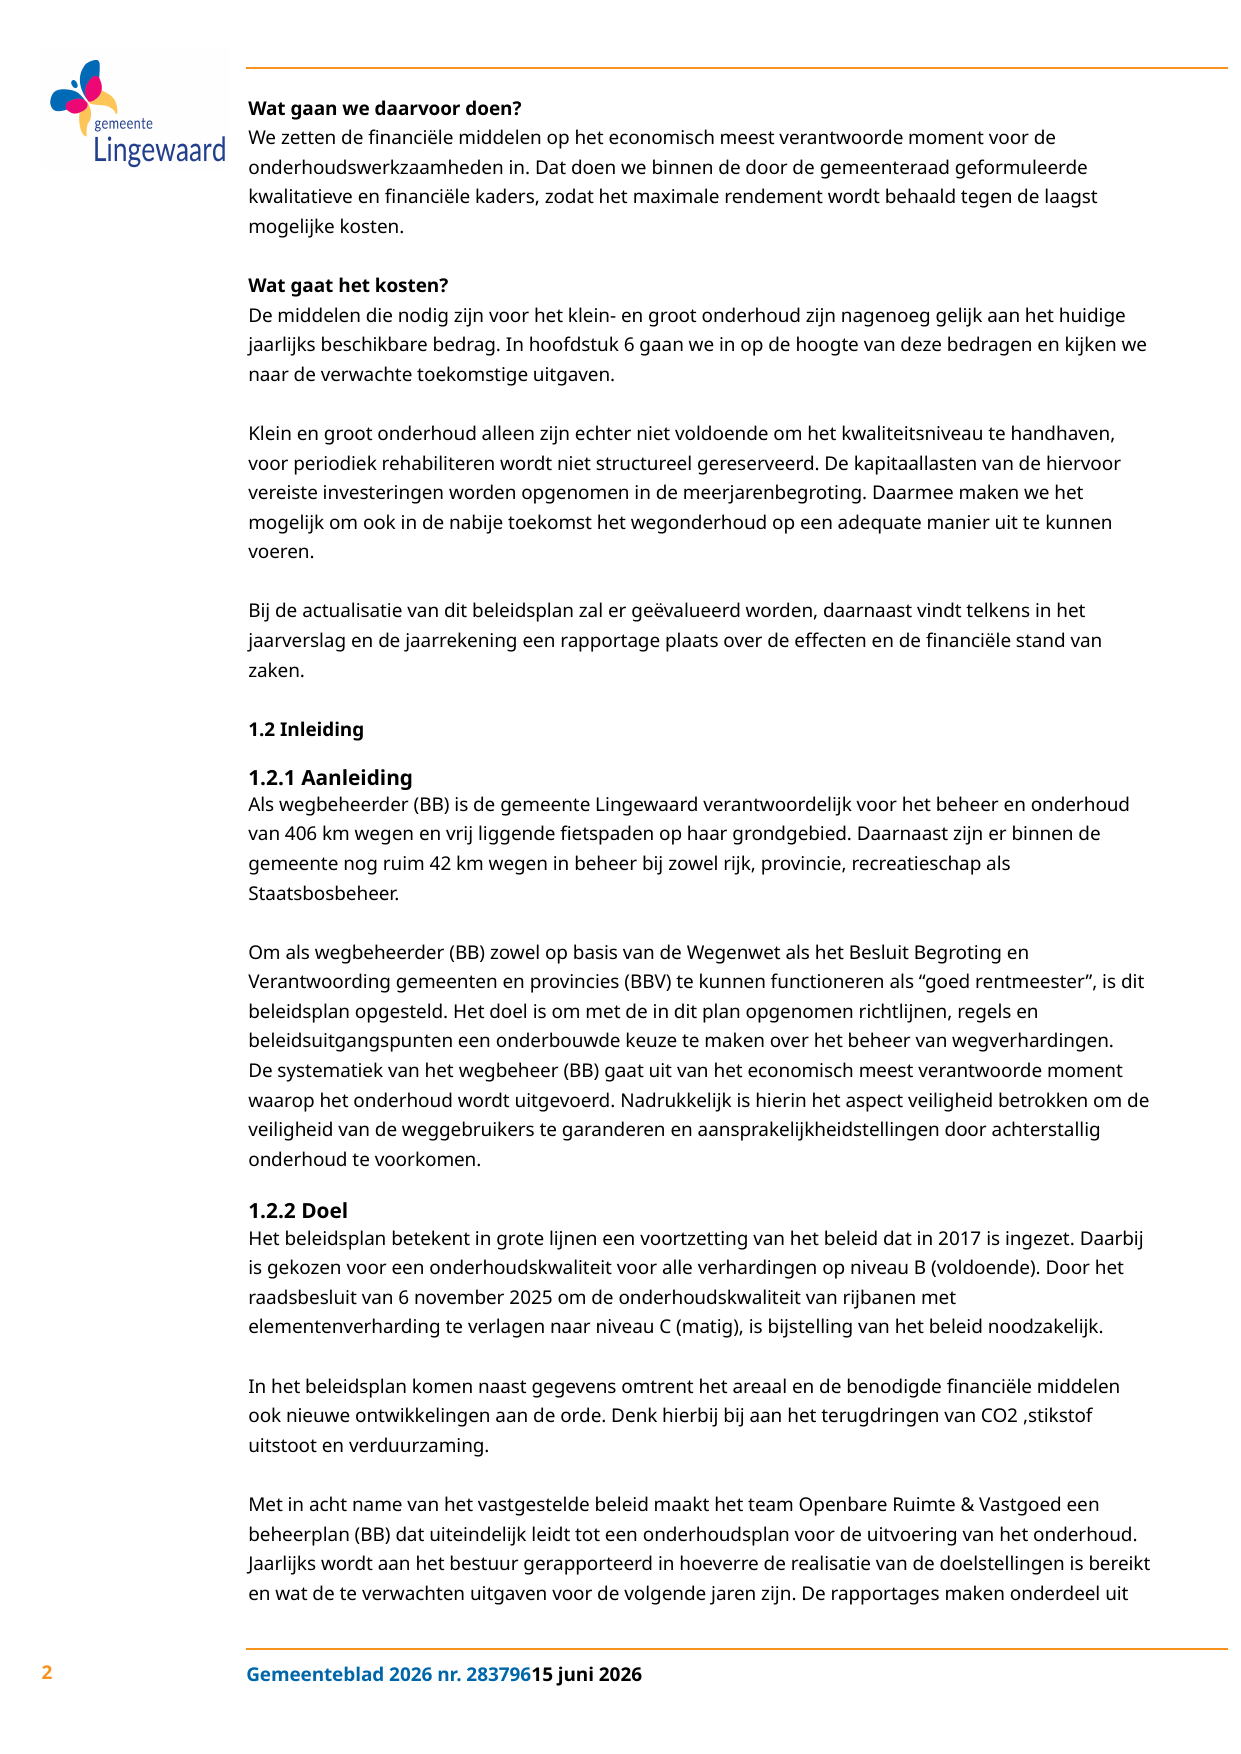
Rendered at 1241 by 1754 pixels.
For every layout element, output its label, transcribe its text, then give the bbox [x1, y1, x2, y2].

text De systematiek van het wegbeheer (BB) gaat uit van het economisch meest verantwoorde moment waarop het onderhoud wordt uitgevoerd. Nadrukkelijk is hierin het aspect veiligheid betrokken om de veiligheid van de weggebruikers te garanderen en aansprakelijkheidstellingen door achterstallig onderhoud te voorkomen. [248, 1057, 1152, 1172]
text Om als wegbeheerder (BB) zowel op basis van de Wegenwet als het Besluit Begroting en Verantwoording gemeenten en provincies (BBV) te kunnen functioneren als “goed rentmeester”, is dit beleidsplan opgesteld. Het doel is om met de in dit plan opgenomen richtlijnen, regels en beleidsuitgangspunten een onderbouwde keuze te maken over het beheer van wegverhardingen. [248, 939, 1152, 1053]
text Klein en groot onderhoud alleen zijn echter niet voldoende om het kwaliteitsniveau te handhaven, voor periodiek rehabiliteren wordt niet structureel gereserveerd. De kapitaallasten van de hiervoor vereiste investeringen worden opgenomen in de meerjarenbegroting. Daarmee maken we het mogelijk om ook in de nabije toekomst het wegonderhoud op een adequate manier uit te kunnen voeren. [248, 420, 1152, 564]
text Het beleidsplan betekent in grote lijnen een voortzetting van het beleid dat in 2017 is ingezet. Daarbij is gekozen voor een onderhoudskwaliteit voor alle verhardingen op niveau B (voldoende). Door het raadsbesluit van 6 november 2025 om de onderhoudskwaliteit van rijbanen met elementenverharding te verlagen naar niveau C (matig), is bijstelling van het beleid noodzakelijk. [248, 1225, 1152, 1339]
text 1.2.2 Doel [248, 1196, 1152, 1225]
text 1.2 Inleiding [248, 716, 1152, 742]
text We zetten de financiële middelen op het economisch meest verantwoorde moment voor de onderhoudswerkzaamheden in. Dat doen we binnen de door de gemeenteraad geformuleerde kwalitatieve en financiële kaders, zodat het maximale rendement wordt behaald tegen de laagst mogelijke kosten. [248, 124, 1152, 239]
text Als wegbeheerder (BB) is de gemeente Lingewaard verantwoordelijk voor het beheer en onderhoud van 406 km wegen en vrij liggende fietspaden op haar grondgebied. Daarnaast zijn er binnen de gemeente nog ruim 42 km wegen in beheer bij zowel rijk, provincie, recreatieschap als Staatsbosbeheer. [248, 791, 1152, 906]
text Bij de actualisatie van dit beleidsplan zal er geëvalueerd worden, daarnaast vindt telkens in het jaarverslag en de jaarrekening een rapportage plaats over de effecten en de financiële stand van zaken. [248, 598, 1152, 683]
text Wat gaat het kosten? [248, 272, 1152, 298]
picture [41, 47, 231, 172]
text 1.2.1 Aanleiding [248, 763, 1152, 791]
text In het beleidsplan komen naast gegevens omtrent het areaal en de benodigde financiële middelen ook nieuwe ontwikkelingen aan de orde. Denk hierbij bij aan het terugdringen van CO2 ,stikstof uitstoot en verduurzaming. [248, 1373, 1152, 1458]
text Wat gaan we daarvoor doen? [248, 95, 1152, 121]
text Met in acht name van het vastgestelde beleid maakt het team Openbare Ruimte & Vastgoed een beheerplan (BB) dat uiteindelijk leidt tot een onderhoudsplan voor de uitvoering van het onderhoud. Jaarlijks wordt aan het bestuur gerapporteerd in hoeverre de realisatie van de doelstellingen is bereikt en wat de te verwachten uitgaven voor de volgende jaren zijn. De rapportages maken onderdeel uit [248, 1491, 1152, 1606]
text De middelen die nodig zijn voor het klein- en groot onderhoud zijn nagenoeg gelijk aan het huidige jaarlijks beschikbare bedrag. In hoofdstuk 6 gaan we in op de hoogte van deze bedragen en kijken we naar de verwachte toekomstige uitgaven. [248, 302, 1152, 387]
